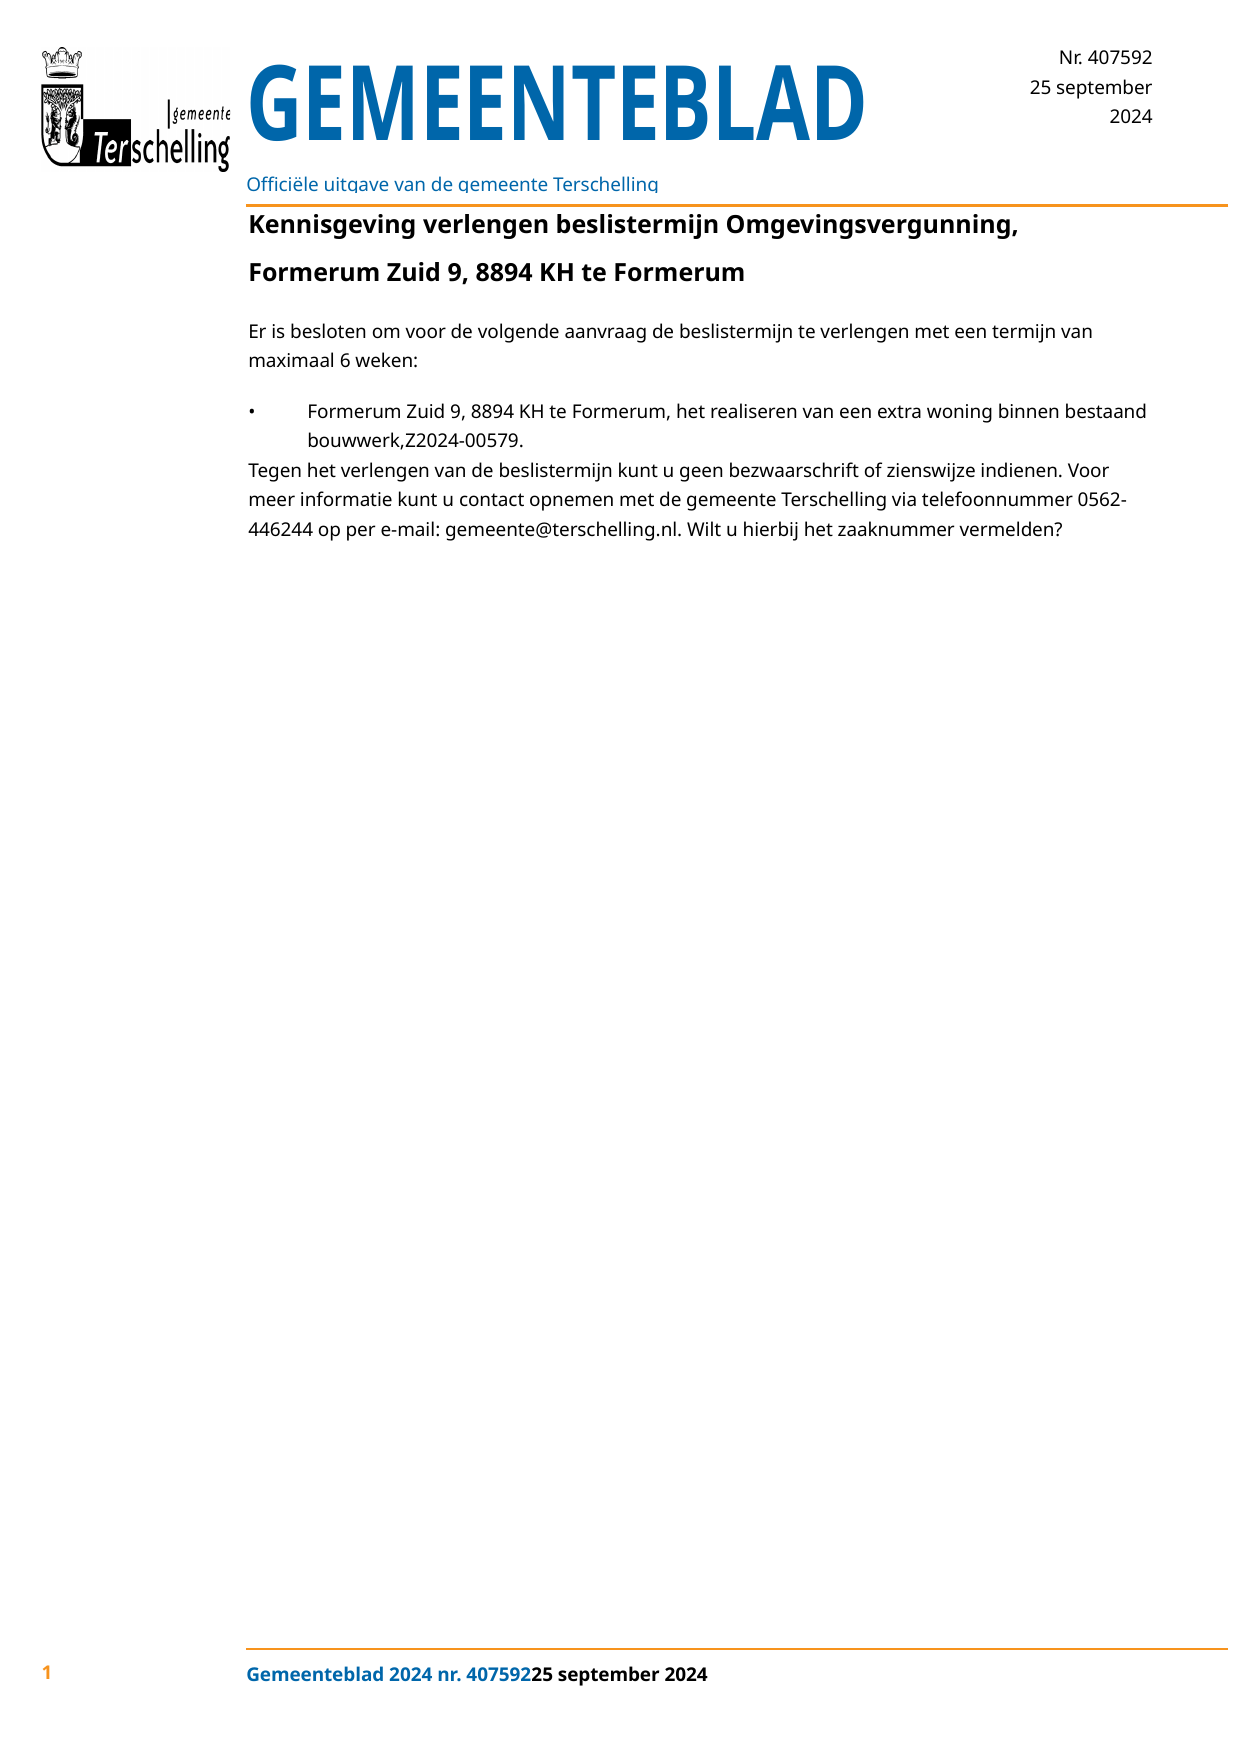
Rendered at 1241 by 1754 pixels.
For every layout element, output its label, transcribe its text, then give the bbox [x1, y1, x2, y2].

text Tegen het verlengen van de beslistermijn kunt u geen bezwaarschrift of zienswijze indienen. Voor meer informatie kunt u contact opnemen met de gemeente Terschelling via telefoonnummer 0562-446244 op per e-mail: gemeente@terschelling.nl. Wilt u hierbij het zaaknummer vermelden? [248, 457, 1152, 542]
picture [41, 47, 231, 172]
text Kennisgeving verlengen beslistermijn Omgevingsvergunning, Formerum Zuid 9, 8894 KH te Formerum [248, 207, 1152, 288]
text Er is besloten om voor de volgende aanvraag de beslistermijn te verlengen met een termijn van maximaal 6 weken: [248, 318, 1152, 373]
list Formerum Zuid 9, 8894 KH te Formerum, het realiseren van een extra woning binnen bestaand bouwwerk,Z2024-00579. [248, 398, 1152, 453]
